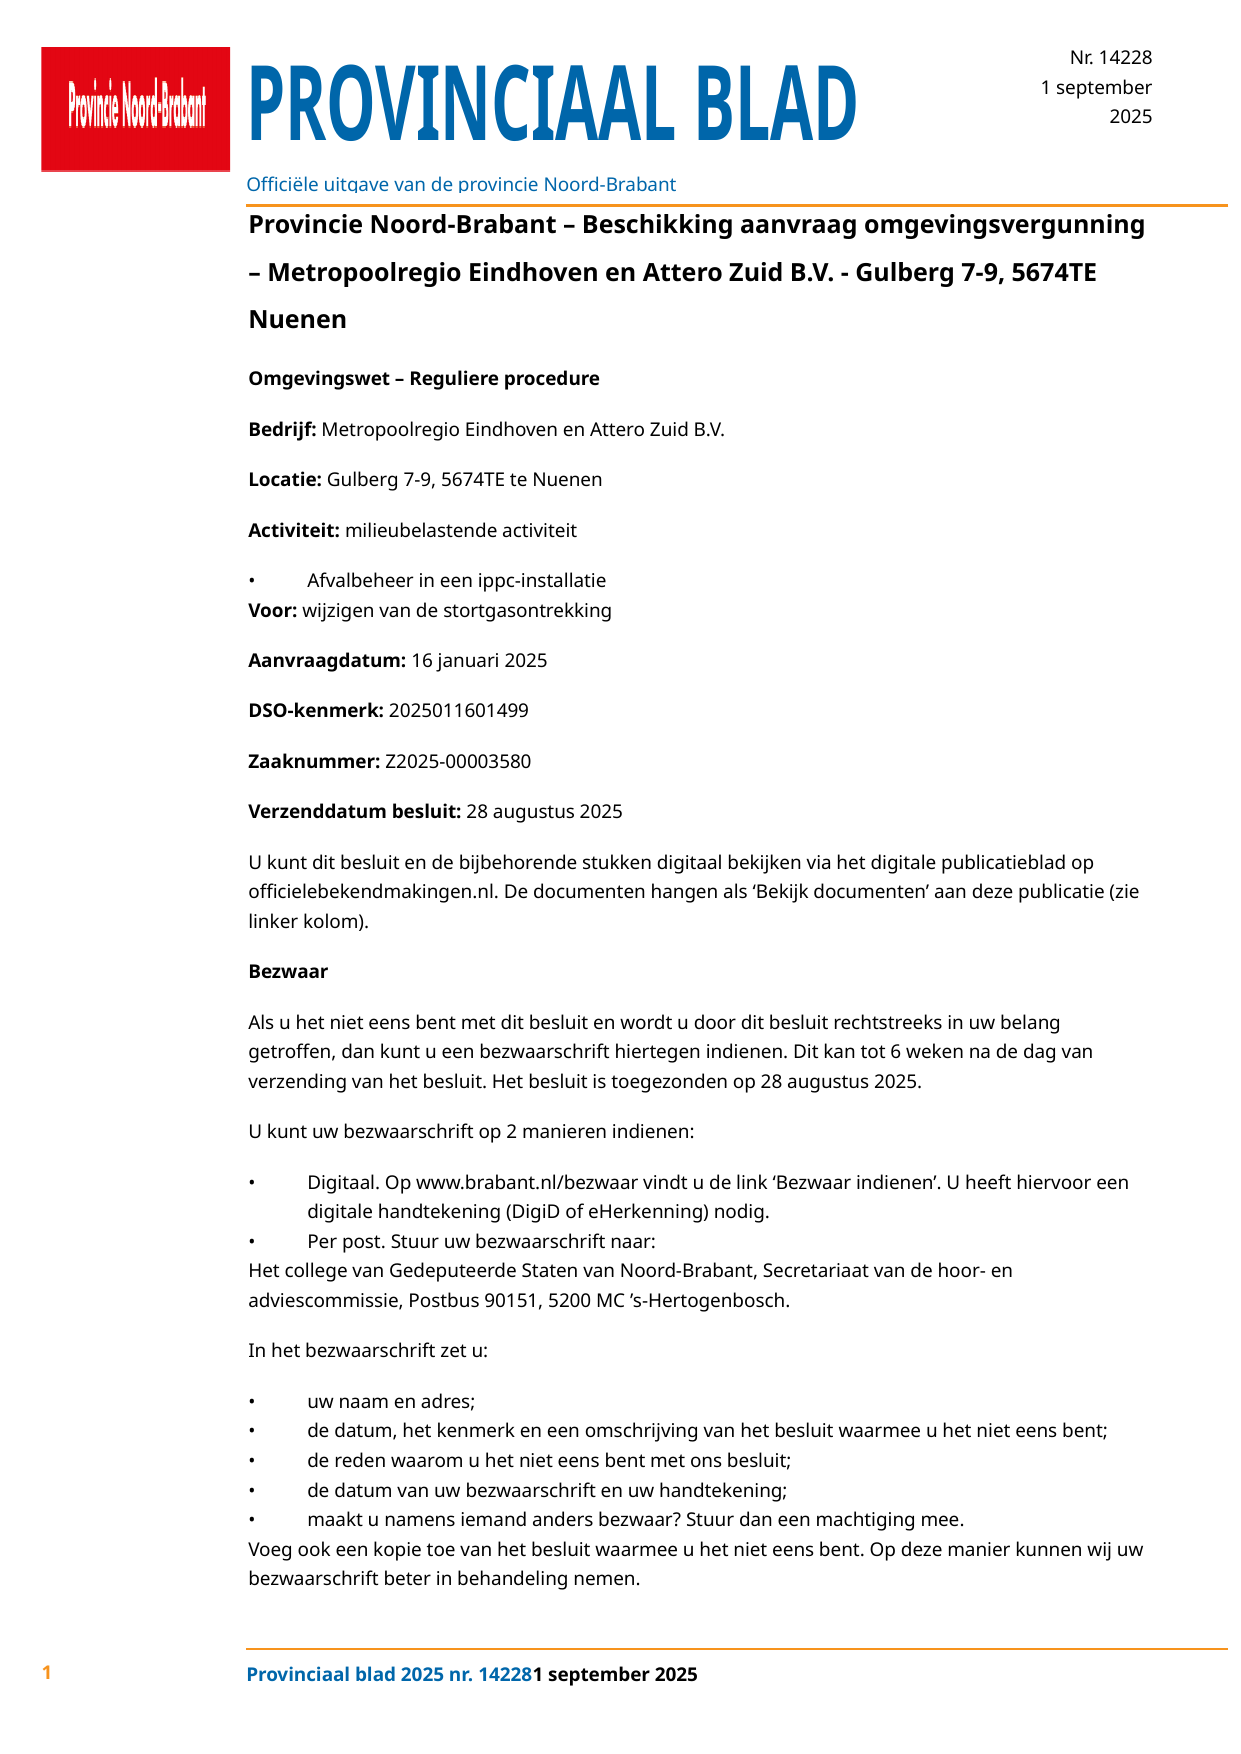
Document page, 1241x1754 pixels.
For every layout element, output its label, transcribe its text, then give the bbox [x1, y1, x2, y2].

list maakt u namens iemand anders bezwaar? Stuur dan een machtiging mee. [248, 1506, 1152, 1532]
text U kunt dit besluit en de bijbehorende stukken digitaal bekijken via het digitale publicatieblad op officielebekendmakingen.nl. De documenten hangen als ‘Bekijk documenten’ aan deze publicatie (zie linker kolom). [248, 849, 1152, 934]
text Verzenddatum besluit: 28 augustus 2025 [248, 798, 1152, 824]
text Als u het niet eens bent met dit besluit en wordt u door dit besluit rechtstreeks in uw belang getroffen, dan kunt u een bezwaarschrift hiertegen indienen. Dit kan tot 6 weken na de dag van verzending van het besluit. Het besluit is toegezonden op 28 augustus 2025. [248, 1009, 1152, 1094]
text Het college van Gedeputeerde Staten van Noord-Brabant, Secretariaat van de hoor- en adviescommissie, Postbus 90151, 5200 MC ’s‑Hertogenbosch. [248, 1258, 1152, 1313]
list de datum van uw bezwaarschrift en uw handtekening; [248, 1477, 1152, 1502]
text U kunt uw bezwaarschrift op 2 manieren indienen: [248, 1118, 1152, 1144]
text Locatie: Gulberg 7-9, 5674TE te Nuenen [248, 466, 1152, 492]
list Per post. Stuur uw bezwaarschrift naar: [248, 1228, 1152, 1254]
text Aanvraagdatum: 16 januari 2025 [248, 647, 1152, 673]
text Voor: wijzigen van de stortgasontrekking [248, 597, 1152, 622]
list Afvalbeheer in een ippc-installatie [248, 567, 1152, 593]
text Bezwaar [248, 958, 1152, 984]
text Omgevingswet – Reguliere procedure [248, 366, 1152, 391]
text In het bezwaarschrift zet u: [248, 1338, 1152, 1363]
picture [41, 47, 231, 172]
text Zaaknummer: Z2025-00003580 [248, 748, 1152, 774]
text Activiteit: milieubelastende activiteit [248, 517, 1152, 542]
text Bedrijf: Metropoolregio Eindhoven en Attero Zuid B.V. [248, 416, 1152, 442]
list Digitaal. Op www.brabant.nl/bezwaar vindt u de link ‘Bezwaar indienen’. U heeft hiervoor een digitale handtekening (DigiD of eHerkenning) nodig. [248, 1169, 1152, 1224]
text DSO-kenmerk: 2025011601499 [248, 698, 1152, 723]
text Voeg ook een kopie toe van het besluit waarmee u het niet eens bent. Op deze manier kunnen wij uw bezwaarschrift beter in behandeling nemen. [248, 1536, 1152, 1591]
list uw naam en adres; [248, 1388, 1152, 1414]
text Provincie Noord-Brabant – Beschikking aanvraag omgevingsvergunning – Metropoolregio Eindhoven en Attero Zuid B.V. - Gulberg 7-9, 5674TE Nuenen [248, 207, 1152, 336]
list de datum, het kenmerk en een omschrijving van het besluit waarmee u het niet eens bent; [248, 1418, 1152, 1443]
list de reden waarom u het niet eens bent met ons besluit; [248, 1447, 1152, 1473]
